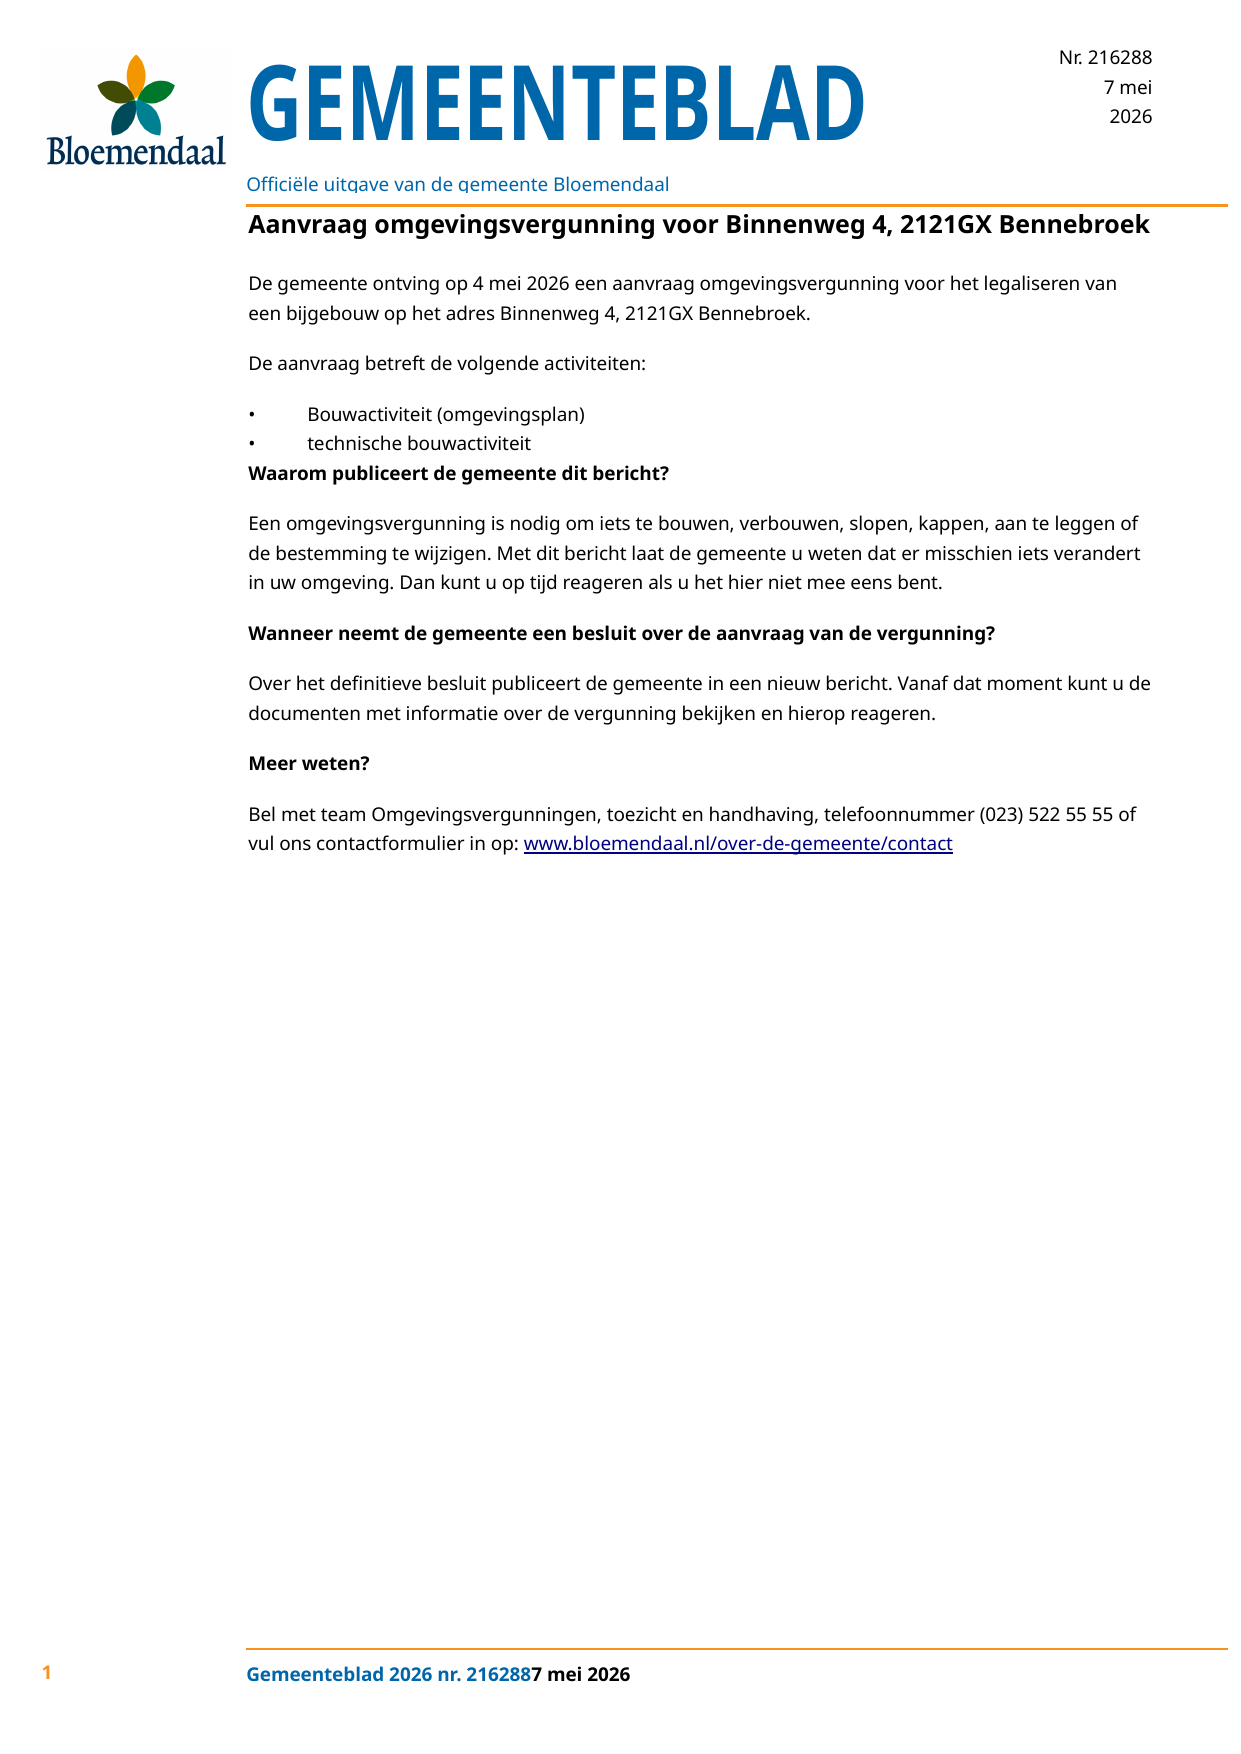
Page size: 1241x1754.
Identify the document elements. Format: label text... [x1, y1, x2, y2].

list Bouwactiviteit (omgevingsplan) [248, 401, 1152, 426]
text Meer weten? [248, 750, 1152, 776]
text Wanneer neemt de gemeente een besluit over de aanvraag van de vergunning? [248, 620, 1152, 646]
text De aanvraag betreft de volgende activiteiten: [248, 350, 1152, 376]
text Een omgevingsvergunning is nodig om iets te bouwen, verbouwen, slopen, kappen, aan te leggen of de bestemming te wijzigen. Met dit bericht laat de gemeente u weten dat er misschien iets verandert in uw omgeving. Dan kunt u op tijd reageren als u het hier niet mee eens bent. [248, 510, 1152, 595]
picture [41, 47, 231, 172]
text Over het definitieve besluit publiceert de gemeente in een nieuw bericht. Vanaf dat moment kunt u de documenten met informatie over de vergunning bekijken en hierop reageren. [248, 670, 1152, 726]
list technische bouwactiviteit [248, 430, 1152, 456]
text De gemeente ontving op 4 mei 2026 een aanvraag omgevingsvergunning voor het legaliseren van een bijgebouw op het adres Binnenweg 4, 2121GX Bennebroek. [248, 270, 1152, 326]
text Waarom publiceert de gemeente dit bericht? [248, 460, 1152, 486]
text Aanvraag omgevingsvergunning voor Binnenweg 4, 2121GX Bennebroek [248, 207, 1152, 241]
text Bel met team Omgevingsvergunningen, toezicht en handhaving, telefoonnummer (023) 522 55 55 of vul ons contactformulier in op: www.bloemendaal.nl/over-de-gemeente/contact [248, 801, 1152, 856]
